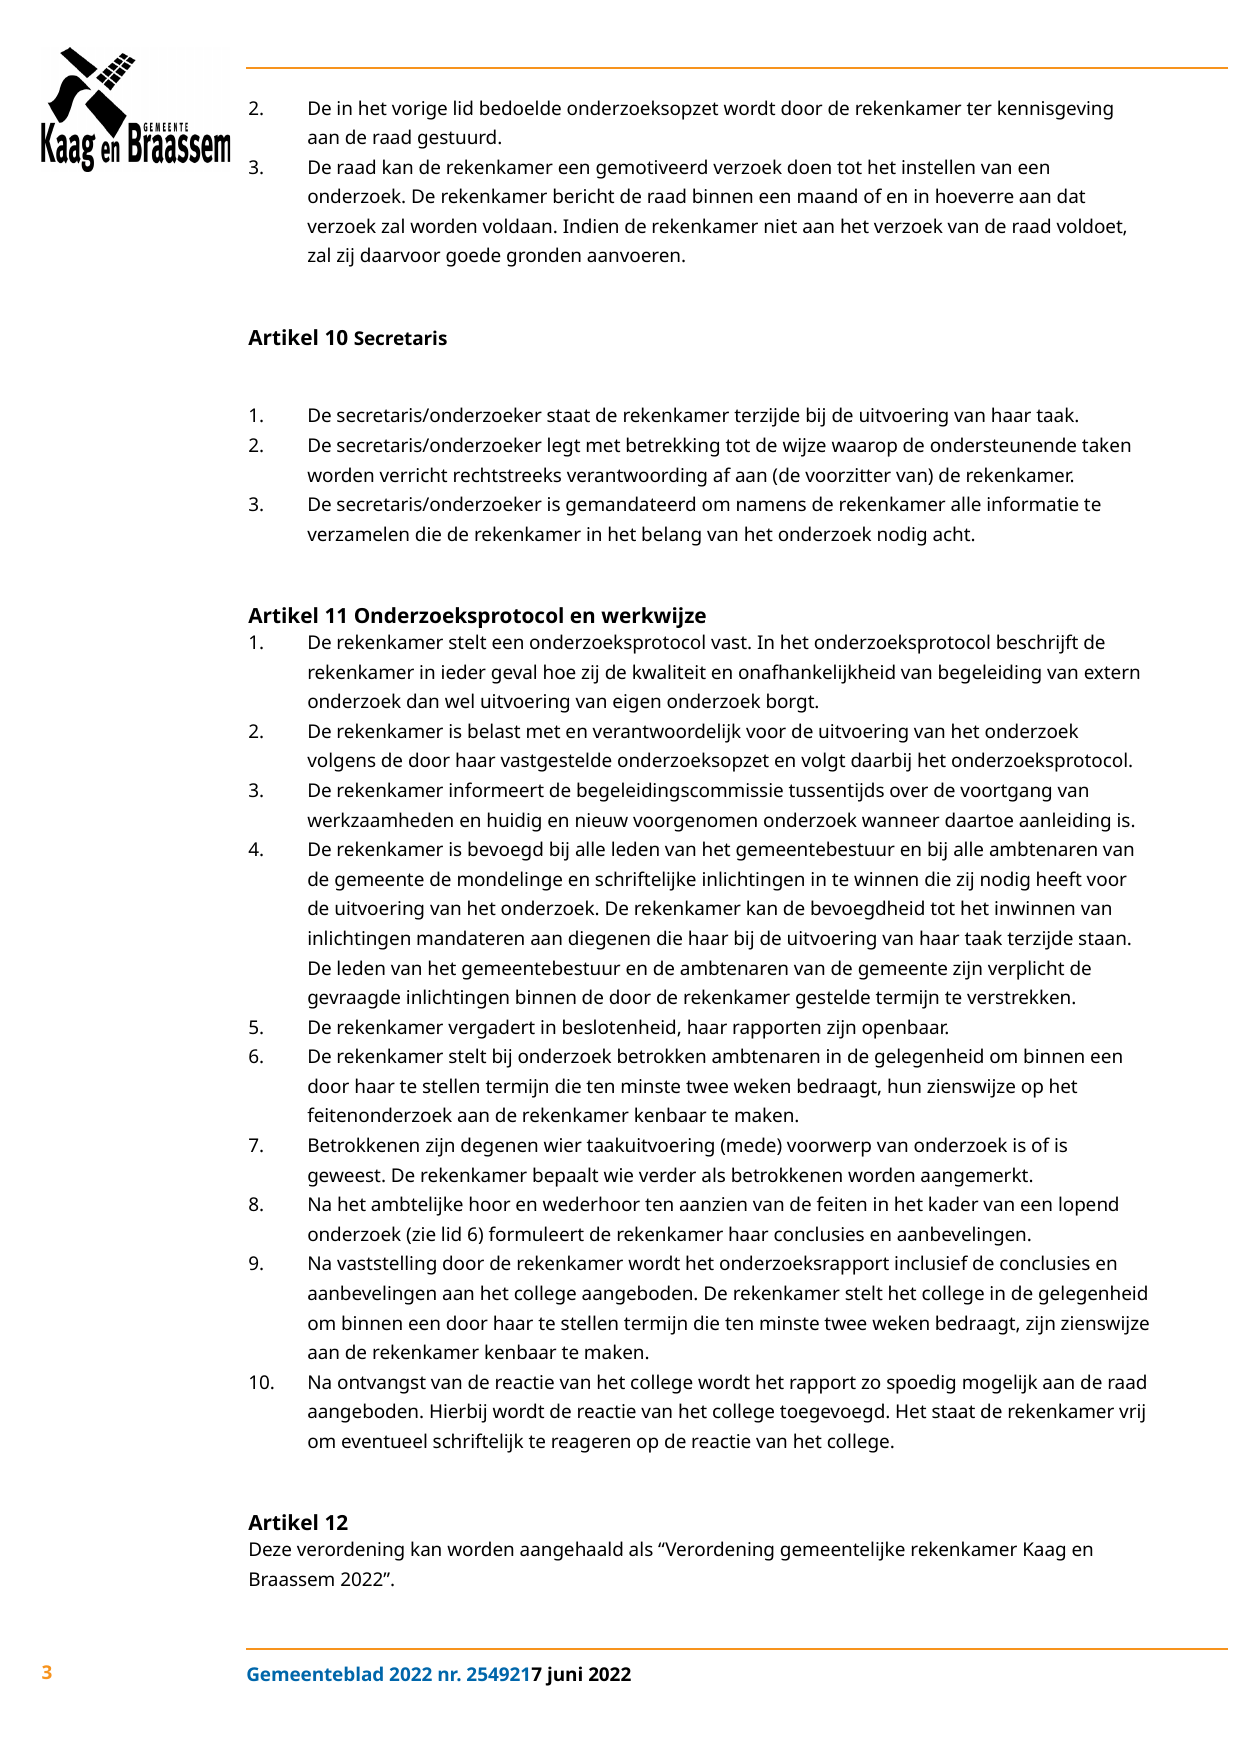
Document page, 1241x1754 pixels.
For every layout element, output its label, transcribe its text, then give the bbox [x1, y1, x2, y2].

list De secretaris/onderzoeker legt met betrekking tot de wijze waarop de ondersteunende taken worden verricht rechtstreeks verantwoording af aan (de voorzitter van) de rekenkamer. [248, 432, 1152, 487]
list De rekenkamer informeert de begeleidingscommissie tussentijds over de voortgang van werkzaamheden en huidig en nieuw voorgenomen onderzoek wanneer daartoe aanleiding is. [248, 777, 1152, 833]
list Betrokkenen zijn degenen wier taakuitvoering (mede) voorwerp van onderzoek is of is geweest. De rekenkamer bepaalt wie verder als betrokkenen worden aangemerkt. [248, 1132, 1152, 1188]
list Na ontvangst van de reactie van het college wordt het rapport zo spoedig mogelijk aan de raad aangeboden. Hierbij wordt de reactie van het college toegevoegd. Het staat de rekenkamer vrij om eventueel schriftelijk te reageren op de reactie van het college. [248, 1369, 1152, 1454]
list De in het vorige lid bedoelde onderzoeksopzet wordt door de rekenkamer ter kennisgeving aan de raad gestuurd. [248, 95, 1152, 150]
list De rekenkamer is bevoegd bij alle leden van het gemeentebestuur en bij alle ambtenaren van de gemeente de mondelinge en schriftelijke inlichtingen in te winnen die zij nodig heeft voor de uitvoering van het onderzoek. De rekenkamer kan de bevoegdheid tot het inwinnen van inlichtingen mandateren aan diegenen die haar bij de uitvoering van haar taak terzijde staan. De leden van het gemeentebestuur en de ambtenaren van de gemeente zijn verplicht de gevraagde inlichtingen binnen de door de rekenkamer gestelde termijn te verstrekken. [248, 836, 1152, 1010]
list De rekenkamer is belast met en verantwoordelijk voor de uitvoering van het onderzoek volgens de door haar vastgestelde onderzoeksopzet en volgt daarbij het onderzoeksprotocol. [248, 718, 1152, 773]
list De rekenkamer vergadert in beslotenheid, haar rapporten zijn openbaar. [248, 1014, 1152, 1040]
list Na het ambtelijke hoor en wederhoor ten aanzien van de feiten in het kader van een lopend onderzoek (zie lid 6) formuleert de rekenkamer haar conclusies en aanbevelingen. [248, 1191, 1152, 1247]
text Artikel 12 [248, 1508, 1152, 1537]
text Artikel 10 Secretaris [248, 323, 1152, 351]
list De rekenkamer stelt een onderzoeksprotocol vast. In het onderzoeksprotocol beschrijft de rekenkamer in ieder geval hoe zij de kwaliteit en onafhankelijkheid van begeleiding van extern onderzoek dan wel uitvoering van eigen onderzoek borgt. [248, 629, 1152, 714]
list De secretaris/onderzoeker is gemandateerd om namens de rekenkamer alle informatie te verzamelen die de rekenkamer in het belang van het onderzoek nodig acht. [248, 491, 1152, 547]
list Na vaststelling door de rekenkamer wordt het onderzoeksrapport inclusief de conclusies en aanbevelingen aan het college aangeboden. De rekenkamer stelt het college in de gelegenheid om binnen een door haar te stellen termijn die ten minste twee weken bedraagt, zijn zienswijze aan de rekenkamer kenbaar te maken. [248, 1251, 1152, 1365]
list De rekenkamer stelt bij onderzoek betrokken ambtenaren in de gelegenheid om binnen een door haar te stellen termijn die ten minste twee weken bedraagt, hun zienswijze op het feitenonderzoek aan de rekenkamer kenbaar te maken. [248, 1043, 1152, 1128]
text Artikel 11 Onderzoeksprotocol en werkwijze [248, 601, 1152, 629]
picture [41, 47, 231, 172]
list De raad kan de rekenkamer een gemotiveerd verzoek doen tot het instellen van een onderzoek. De rekenkamer bericht de raad binnen een maand of en in hoeverre aan dat verzoek zal worden voldaan. Indien de rekenkamer niet aan het verzoek van de raad voldoet, zal zij daarvoor goede gronden aanvoeren. [248, 154, 1152, 268]
list De secretaris/onderzoeker staat de rekenkamer terzijde bij de uitvoering van haar taak. [248, 403, 1152, 428]
text Deze verordening kan worden aangehaald als “Verordening gemeentelijke rekenkamer Kaag en Braassem 2022”. [248, 1537, 1152, 1592]
